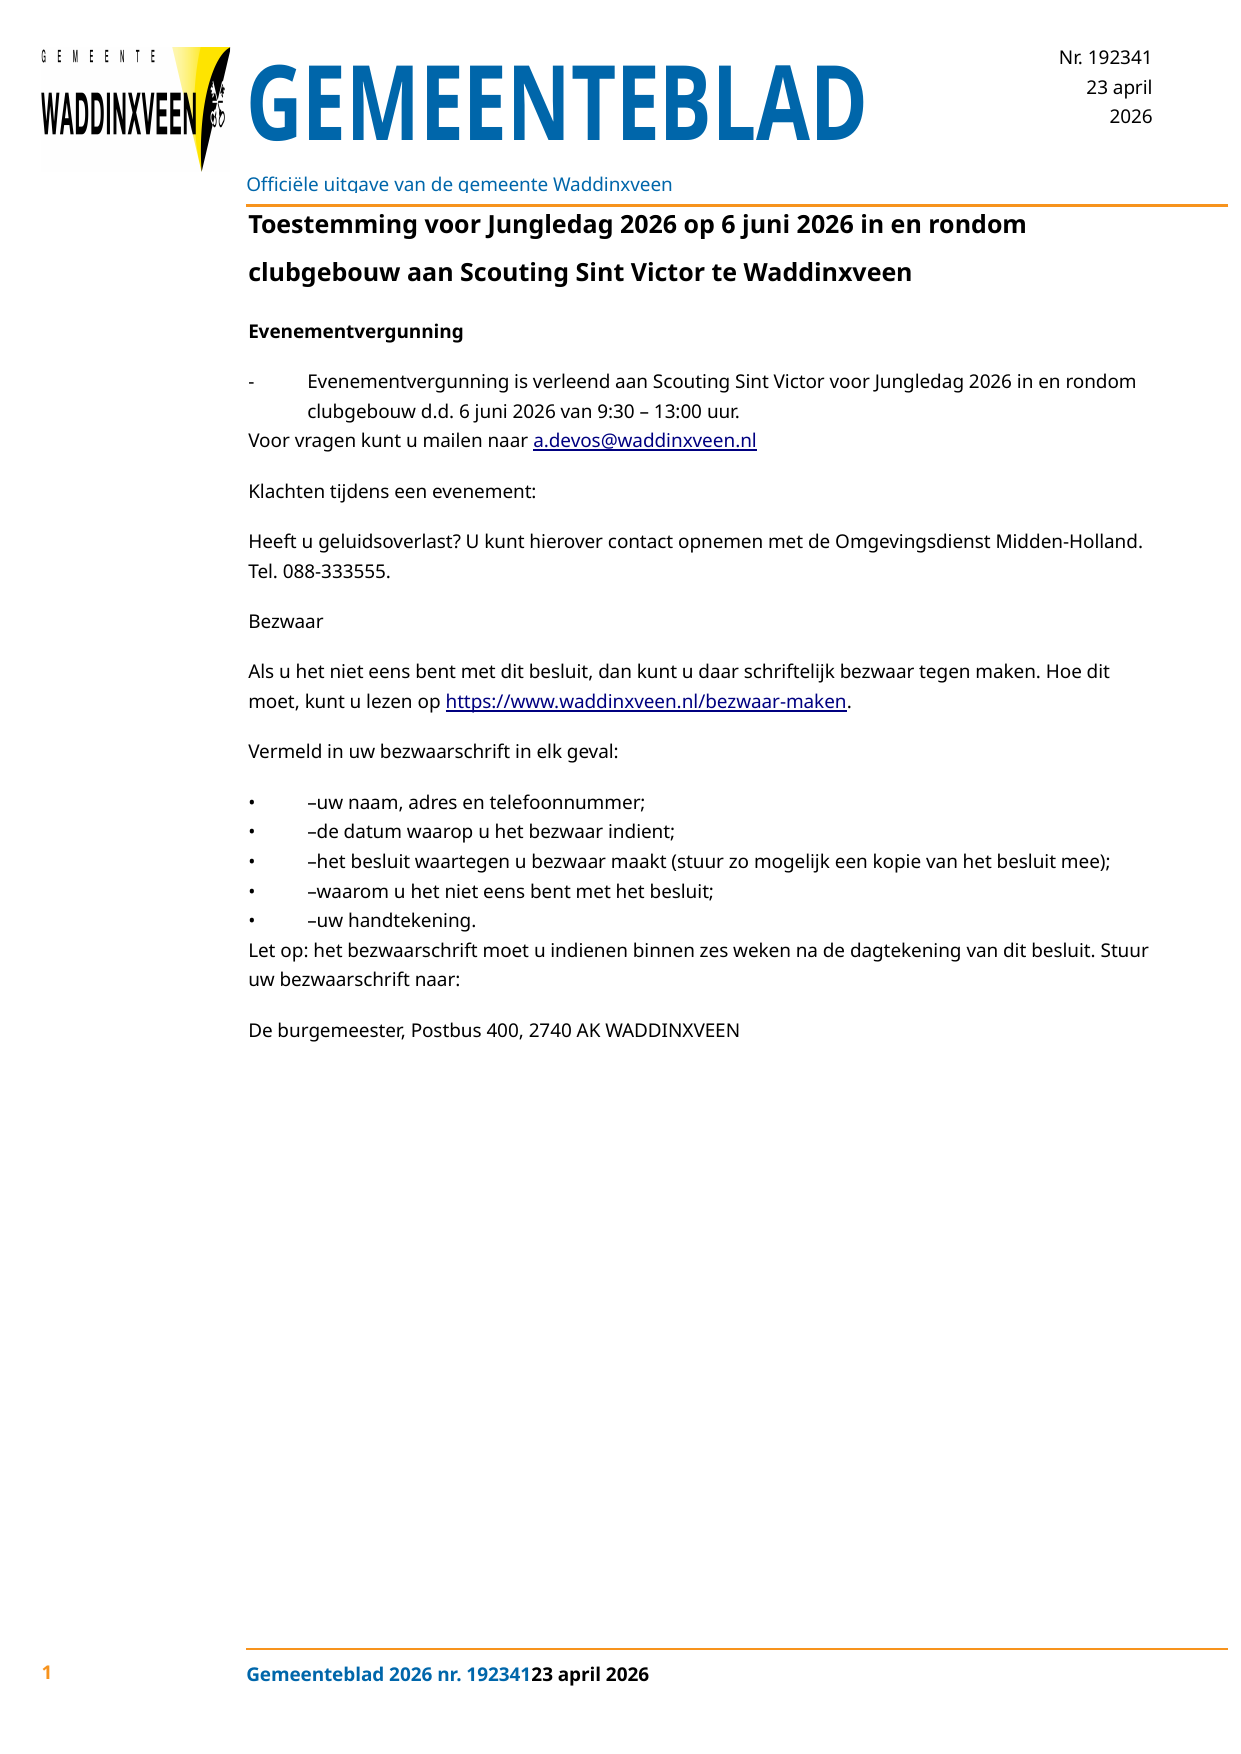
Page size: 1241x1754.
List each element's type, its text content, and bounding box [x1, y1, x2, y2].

list –uw naam, adres en telefoonnummer; [248, 789, 1152, 815]
text Toestemming voor Jungledag 2026 op 6 juni 2026 in en rondom clubgebouw aan Scouting Sint Victor te Waddinxveen [248, 207, 1152, 288]
list –uw handtekening. [248, 907, 1152, 933]
text Let op: het bezwaarschrift moet u indienen binnen zes weken na de dagtekening van dit besluit. Stuur uw bezwaarschrift naar: [248, 937, 1152, 992]
list Evenementvergunning is verleend aan Scouting Sint Victor voor Jungledag 2026 in en rondom clubgebouw d.d. 6 juni 2026 van 9:30 – 13:00 uur. [248, 368, 1152, 424]
list –waarom u het niet eens bent met het besluit; [248, 878, 1152, 904]
text Als u het niet eens bent met dit besluit, dan kunt u daar schriftelijk bezwaar tegen maken. Hoe dit moet, kunt u lezen op https://www.waddinxveen.nl/bezwaar-maken. [248, 659, 1152, 714]
list –de datum waarop u het bezwaar indient; [248, 819, 1152, 844]
picture [41, 47, 231, 172]
text Klachten tijdens een evenement: [248, 478, 1152, 504]
list –het besluit waartegen u bezwaar maakt (stuur zo mogelijk een kopie van het besluit mee); [248, 848, 1152, 874]
text Heeft u geluidsoverlast? U kunt hierover contact opnemen met de Omgevingsdienst Midden-Holland. Tel. 088-333555. [248, 528, 1152, 584]
text Voor vragen kunt u mailen naar a.devos@waddinxveen.nl [248, 427, 1152, 453]
text Vermeld in uw bezwaarschrift in elk geval: [248, 739, 1152, 764]
text Bezwaar [248, 608, 1152, 634]
text De burgemeester, Postbus 400, 2740 AK WADDINXVEEN [248, 1017, 1152, 1043]
text Evenementvergunning [248, 318, 1152, 344]
